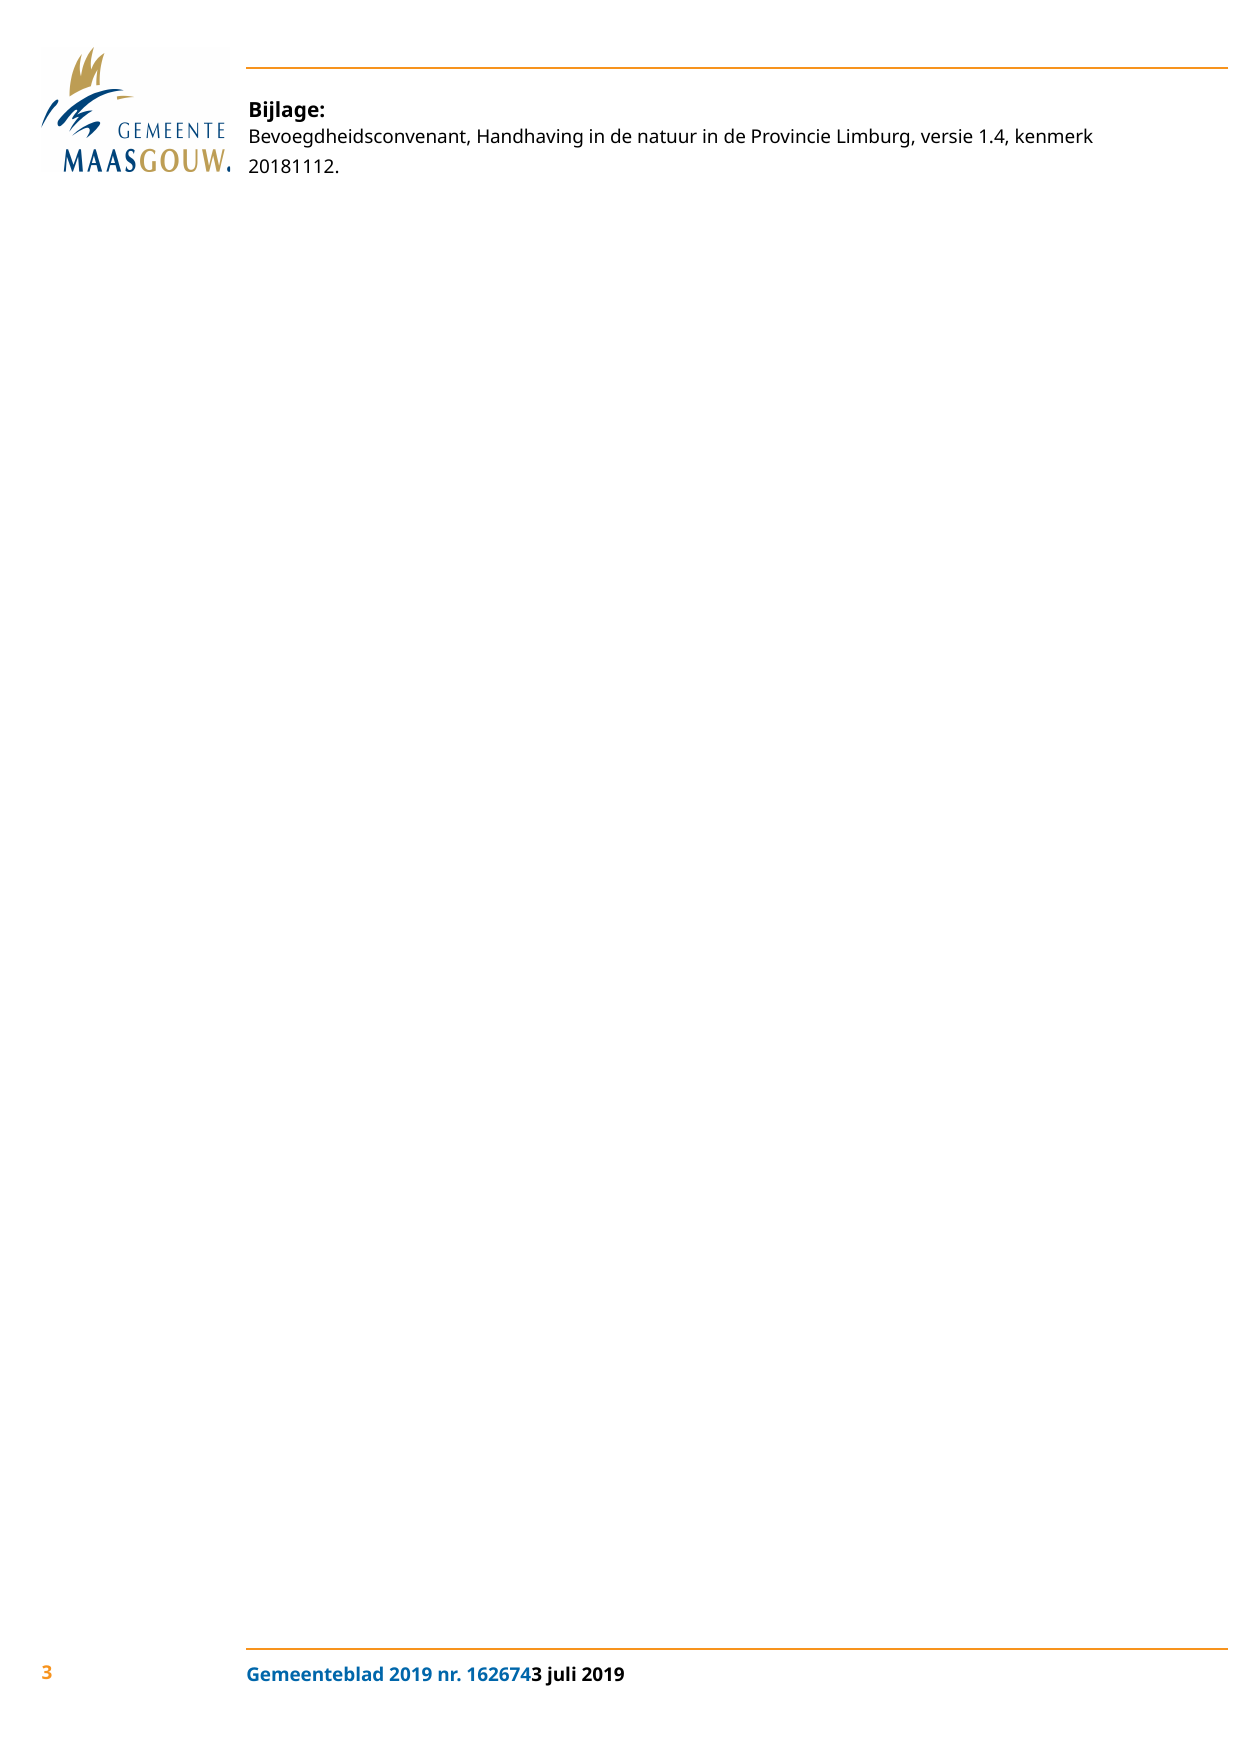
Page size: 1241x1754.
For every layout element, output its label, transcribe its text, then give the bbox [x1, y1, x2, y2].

text Bijlage: [248, 95, 1152, 123]
picture [41, 47, 231, 172]
text Bevoegdheidsconvenant, Handhaving in de natuur in de Provincie Limburg, versie 1.4, kenmerk 20181112. [248, 123, 1152, 179]
